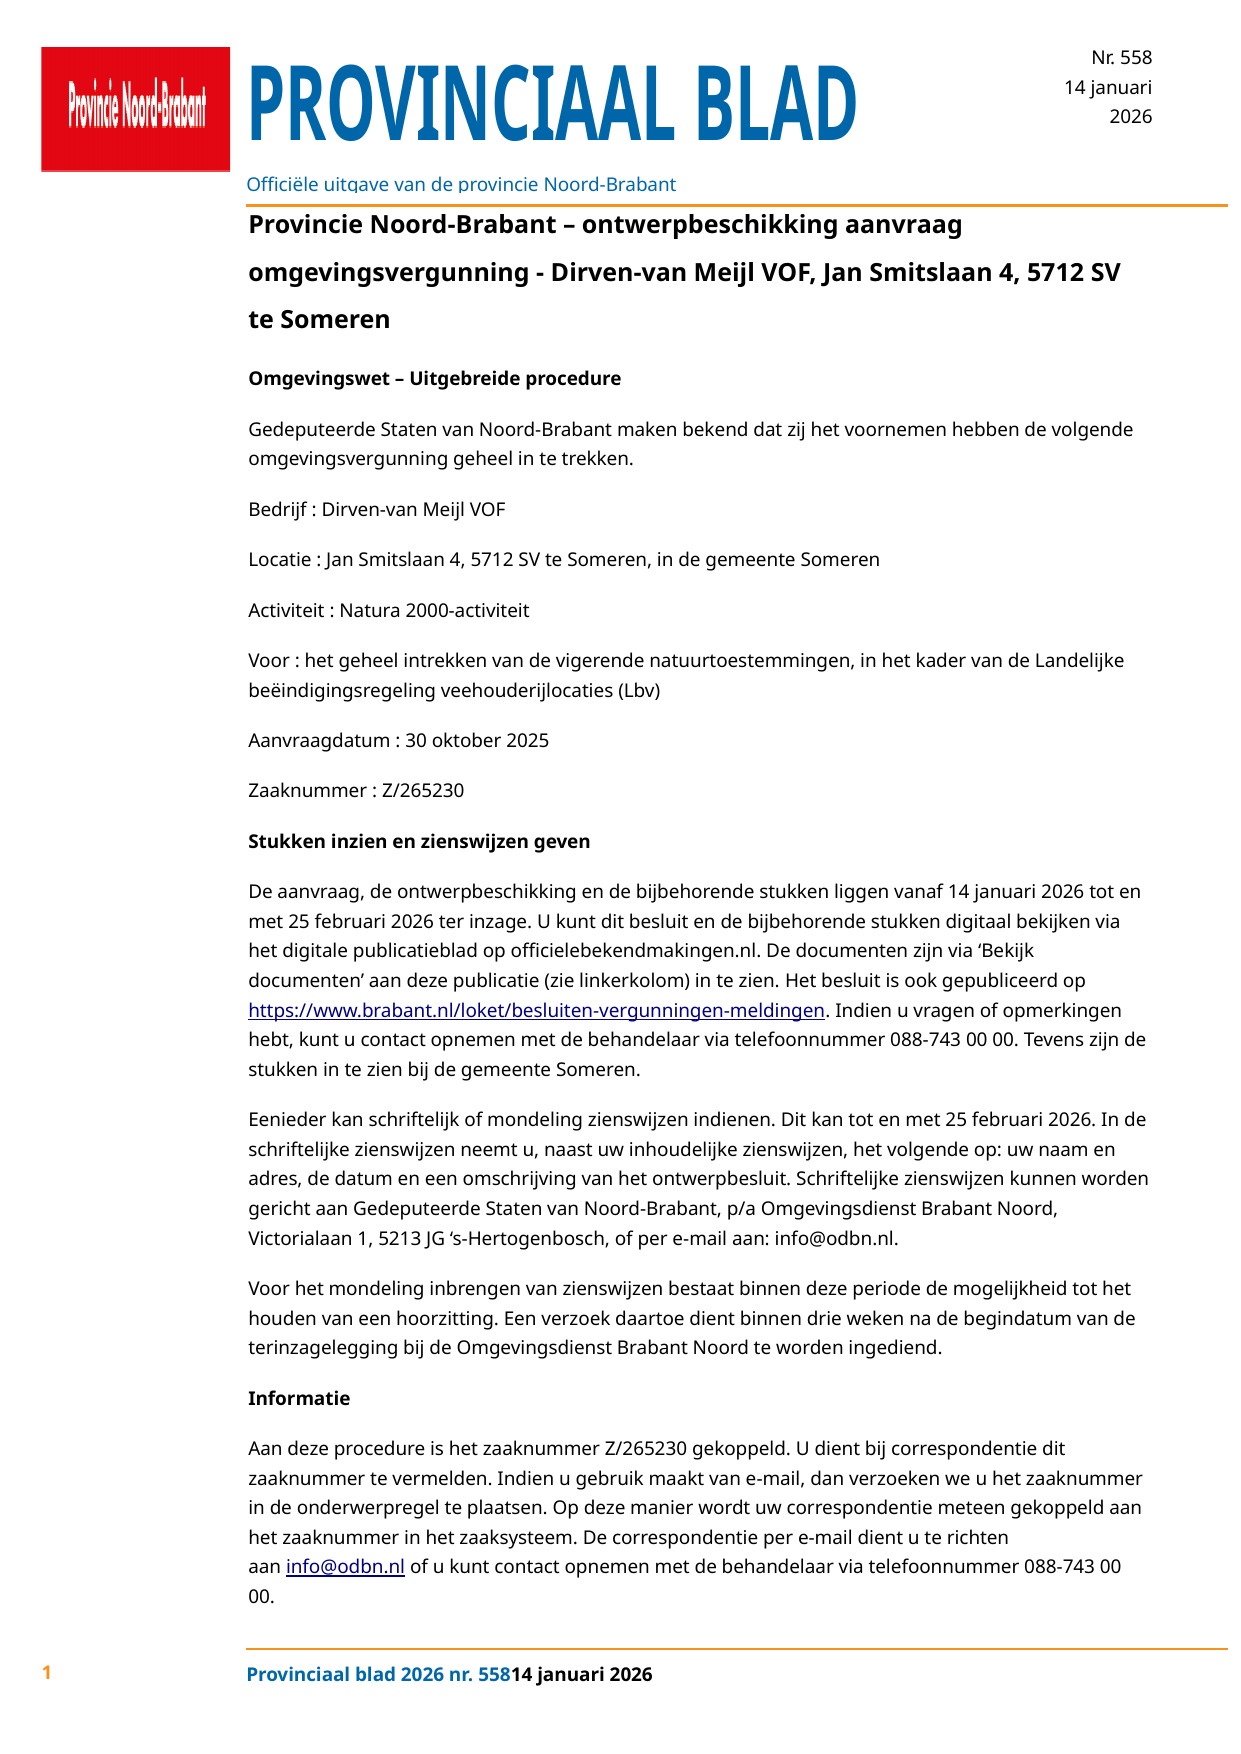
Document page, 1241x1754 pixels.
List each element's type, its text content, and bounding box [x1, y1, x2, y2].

text Bedrijf : Dirven-van Meijl VOF [248, 496, 1152, 522]
text Zaaknummer : Z/265230 [248, 778, 1152, 803]
picture [41, 47, 231, 172]
text Locatie : Jan Smitslaan 4, 5712 SV te Someren, in de gemeente Someren [248, 546, 1152, 572]
text Voor : het geheel intrekken van de vigerende natuurtoestemmingen, in het kader van de Landelijke beëindigingsregeling veehouderijlocaties (Lbv) [248, 647, 1152, 702]
text Voor het mondeling inbrengen van zienswijzen bestaat binnen deze periode de mogelijkheid tot het houden van een hoorzitting. Een verzoek daartoe dient binnen drie weken na de begindatum van de terinzagelegging bij de Omgevingsdienst Brabant Noord te worden ingediend. [248, 1275, 1152, 1360]
text Aanvraagdatum : 30 oktober 2025 [248, 727, 1152, 753]
text Informatie [248, 1385, 1152, 1410]
text Provincie Noord-Brabant – ontwerpbeschikking aanvraag omgevingsvergunning - Dirven-van Meijl VOF, Jan Smitslaan 4, 5712 SV te Someren [248, 207, 1152, 336]
text Stukken inzien en zienswijzen geven [248, 828, 1152, 854]
text Eenieder kan schriftelijk of mondeling zienswijzen indienen. Dit kan tot en met 25 februari 2026. In de schriftelijke zienswijzen neemt u, naast uw inhoudelijke zienswijzen, het volgende op: uw naam en adres, de datum en een omschrijving van het ontwerpbesluit. Schriftelijke zienswijzen kunnen worden gericht aan Gedeputeerde Staten van Noord-Brabant, p/a Omgevingsdienst Brabant Noord, Victorialaan 1, 5213 JG ‘s-Hertogenbosch, of per e-mail aan: info@odbn.nl. [248, 1106, 1152, 1250]
text De aanvraag, de ontwerpbeschikking en de bijbehorende stukken liggen vanaf 14 januari 2026 tot en met 25 februari 2026 ter inzage. U kunt dit besluit en de bijbehorende stukken digitaal bekijken via het digitale publicatieblad op officielebekendmakingen.nl. De documenten zijn via ‘Bekijk documenten’ aan deze publicatie (zie linkerkolom) in te zien. Het besluit is ook gepubliceerd op https://www.brabant.nl/loket/besluiten-vergunningen-meldingen. Indien u vragen of opmerkingen hebt, kunt u contact opnemen met de behandelaar via telefoonnummer 088-743 00 00. Tevens zijn de stukken in te zien bij de gemeente Someren. [248, 878, 1152, 1082]
text Activiteit : Natura 2000-activiteit [248, 597, 1152, 622]
text Omgevingswet – Uitgebreide procedure [248, 366, 1152, 391]
text Gedeputeerde Staten van Noord-Brabant maken bekend dat zij het voornemen hebben de volgende omgevingsvergunning geheel in te trekken. [248, 416, 1152, 471]
text Aan deze procedure is het zaaknummer Z/265230 gekoppeld. U dient bij correspondentie dit zaaknummer te vermelden. Indien u gebruik maakt van e-mail, dan verzoeken we u het zaaknummer in de onderwerpregel te plaatsen. Op deze manier wordt uw correspondentie meteen gekoppeld aan het zaaknummer in het zaaksysteem. De correspondentie per e-mail dient u te richten aan info@odbn.nl of u kunt contact opnemen met de behandelaar via telefoonnummer 088-743 00 00. [248, 1435, 1152, 1609]
